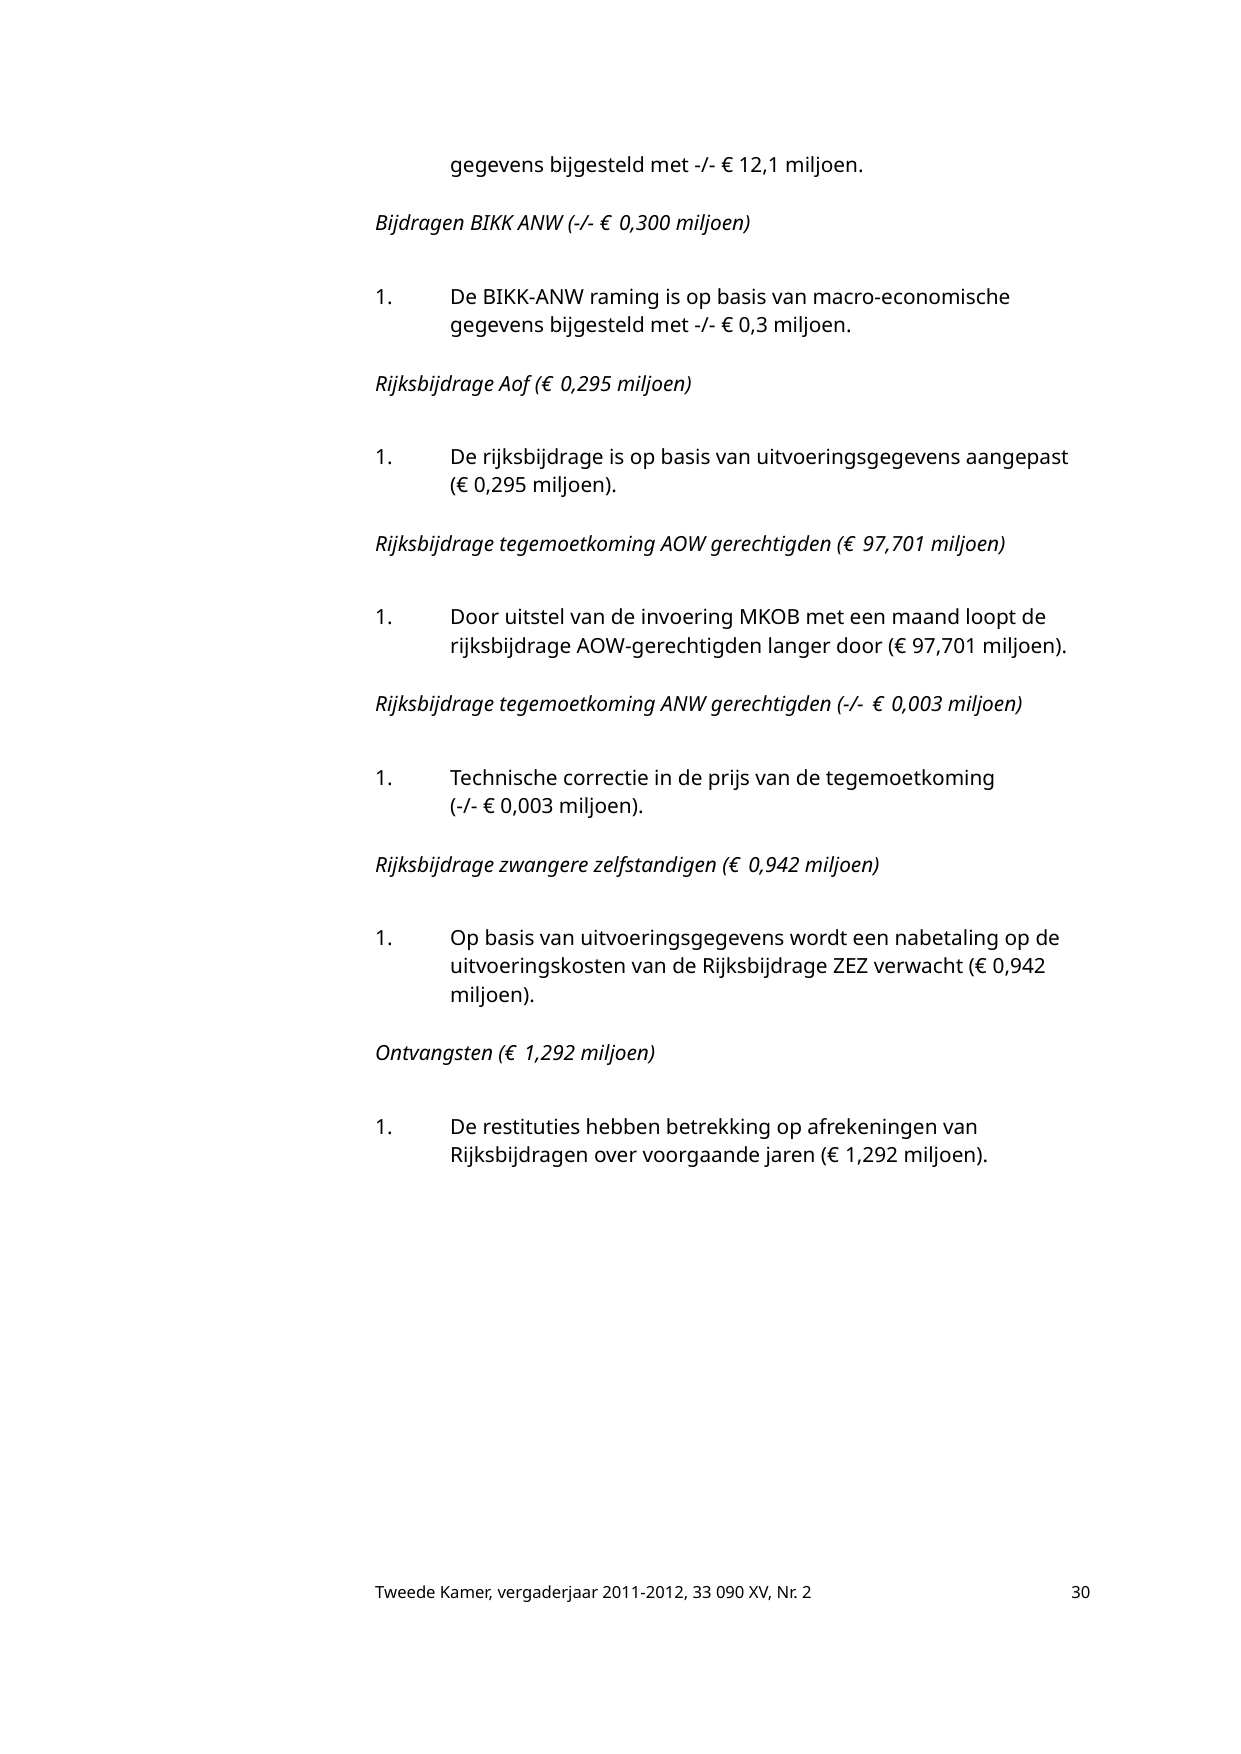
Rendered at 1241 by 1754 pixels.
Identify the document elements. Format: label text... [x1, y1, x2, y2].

text Ontvangsten (€ 1,292 miljoen) [375, 1038, 1090, 1067]
text Rijksbijdrage Aof (€ 0,295 miljoen) [375, 369, 1090, 397]
list Op basis van uitvoeringsgegevens wordt een nabetaling op de uitvoeringskosten van de Rijksbijdrage ZEZ verwacht (€ 0,942 miljoen). [375, 923, 1090, 1008]
list gegevens bijgesteld met -/- € 12,1 miljoen. [375, 150, 1090, 178]
text Rijksbijdrage tegemoetkoming AOW gerechtigden (€ 97,701 miljoen) [375, 529, 1090, 557]
list De BIKK-ANW raming is op basis van macro-economische gegevens bijgesteld met -/- € 0,3 miljoen. [375, 282, 1090, 339]
list Technische correctie in de prijs van de tegemoetkoming (-/- € 0,003 miljoen). [375, 763, 1090, 820]
list Door uitstel van de invoering MKOB met een maand loopt de rijksbijdrage AOW-gerechtigden langer door (€ 97,701 miljoen). [375, 602, 1090, 659]
list De rijksbijdrage is op basis van uitvoeringsgegevens aangepast (€ 0,295 miljoen). [375, 442, 1090, 499]
text Bijdragen BIKK ANW (-/- € 0,300 miljoen) [375, 208, 1090, 237]
text Rijksbijdrage zwangere zelfstandigen (€ 0,942 miljoen) [375, 850, 1090, 878]
text Rijksbijdrage tegemoetkoming ANW gerechtigden (-/- € 0,003 miljoen) [375, 689, 1090, 718]
list De restituties hebben betrekking op afrekeningen van Rijksbijdragen over voorgaande jaren (€ 1,292 miljoen). [375, 1112, 1090, 1169]
